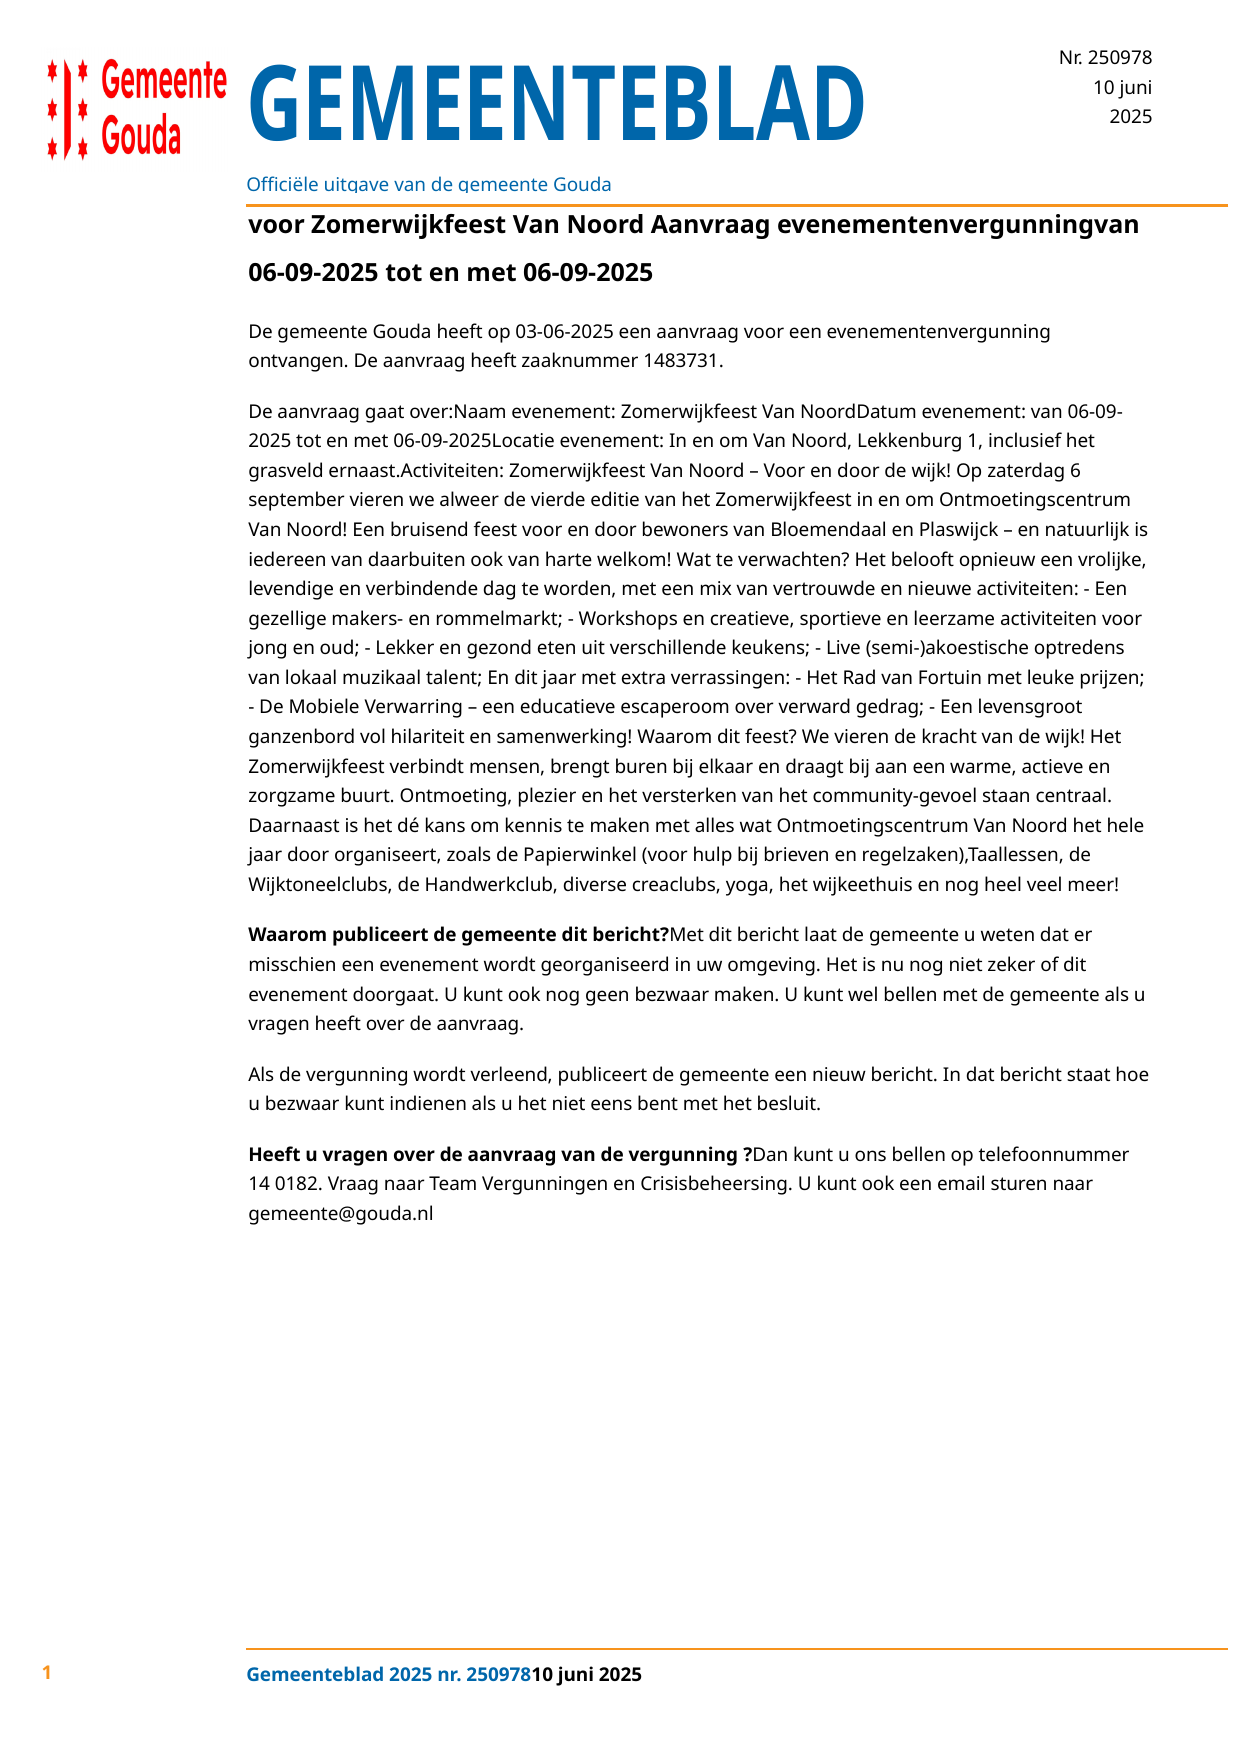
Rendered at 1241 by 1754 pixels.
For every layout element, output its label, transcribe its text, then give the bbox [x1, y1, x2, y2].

text De aanvraag gaat over:Naam evenement: Zomerwijkfeest Van NoordDatum evenement: van 06-09-2025 tot en met 06-09-2025Locatie evenement: In en om Van Noord, Lekkenburg 1, inclusief het grasveld ernaast.Activiteiten: Zomerwijkfeest Van Noord – Voor en door de wijk! Op zaterdag 6 september vieren we alweer de vierde editie van het Zomerwijkfeest in en om Ontmoetingscentrum Van Noord! Een bruisend feest voor en door bewoners van Bloemendaal en Plaswijck – en natuurlijk is iedereen van daarbuiten ook van harte welkom! Wat te verwachten? Het belooft opnieuw een vrolijke, levendige en verbindende dag te worden, met een mix van vertrouwde en nieuwe activiteiten: - Een gezellige makers- en rommelmarkt; - Workshops en creatieve, sportieve en leerzame activiteiten voor jong en oud; - Lekker en gezond eten uit verschillende keukens; - Live (semi-)akoestische optredens van lokaal muzikaal talent; En dit jaar met extra verrassingen: - Het Rad van Fortuin met leuke prijzen; - De Mobiele Verwarring – een educatieve escaperoom over verward gedrag; - Een levensgroot ganzenbord vol hilariteit en samenwerking! Waarom dit feest? We vieren de kracht van de wijk! Het Zomerwijkfeest verbindt mensen, brengt buren bij elkaar en draagt bij aan een warme, actieve en zorgzame buurt. Ontmoeting, plezier en het versterken van het community-gevoel staan centraal. Daarnaast is het dé kans om kennis te maken met alles wat Ontmoetingscentrum Van Noord het hele jaar door organiseert, zoals de Papierwinkel (voor hulp bij brieven en regelzaken),Taallessen, de Wijktoneelclubs, de Handwerkclub, diverse creaclubs, yoga, het wijkeethuis en nog heel veel meer! [248, 398, 1152, 897]
text voor Zomerwijkfeest Van Noord Aanvraag evenementenvergunningvan 06-09-2025 tot en met 06-09-2025 [248, 207, 1152, 288]
text Als de vergunning wordt verleend, publiceert de gemeente een nieuw bericht. In dat bericht staat hoe u bezwaar kunt indienen als u het niet eens bent met het besluit. [248, 1061, 1152, 1116]
text De gemeente Gouda heeft op 03-06-2025 een aanvraag voor een evenementenvergunning ontvangen. De aanvraag heeft zaaknummer 1483731. [248, 318, 1152, 373]
text Heeft u vragen over de aanvraag van de vergunning ?Dan kunt u ons bellen op telefoonnummer 14 0182. Vraag naar Team Vergunningen en Crisisbeheersing. U kunt ook een email sturen naar gemeente@gouda.nl [248, 1141, 1152, 1226]
text Waarom publiceert de gemeente dit bericht?Met dit bericht laat de gemeente u weten dat er misschien een evenement wordt georganiseerd in uw omgeving. Het is nu nog niet zeker of dit evenement doorgaat. U kunt ook nog geen bezwaar maken. U kunt wel bellen met de gemeente als u vragen heeft over de aanvraag. [248, 922, 1152, 1036]
picture [41, 47, 231, 172]
